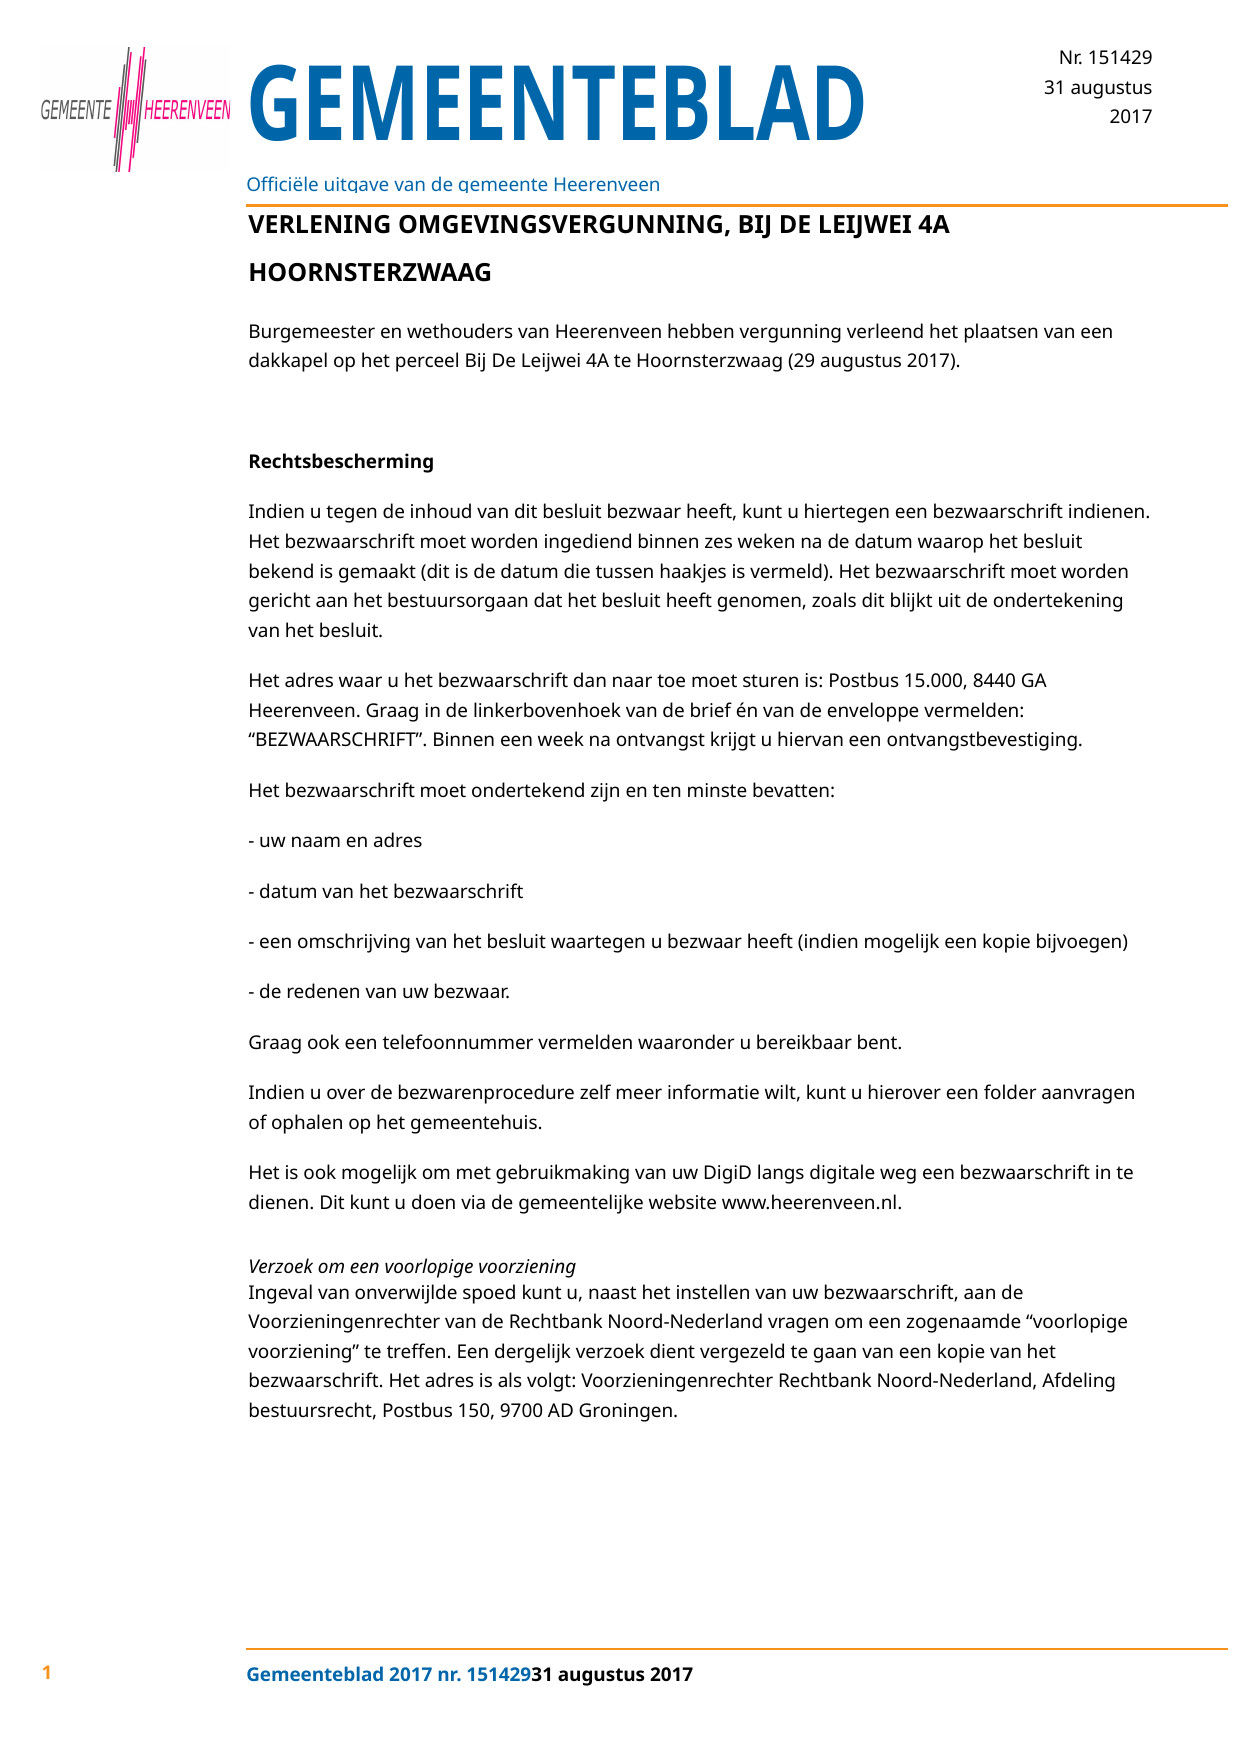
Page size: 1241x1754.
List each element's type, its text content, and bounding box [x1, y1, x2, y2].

text - een omschrijving van het besluit waartegen u bezwaar heeft (indien mogelijk een kopie bijvoegen) [248, 928, 1152, 954]
text - de redenen van uw bezwaar. [248, 979, 1152, 1004]
text Rechtsbescherming [248, 448, 1152, 474]
text Het adres waar u het bezwaarschrift dan naar toe moet sturen is: Postbus 15.000, 8440 GA Heerenveen. Graag in de linkerbovenhoek van de brief én van de enveloppe vermelden: “BEZWAARSCHRIFT”. Binnen een week na ontvangst krijgt u hiervan een ontvangstbevestiging. [248, 667, 1152, 752]
picture [41, 47, 231, 172]
text - datum van het bezwaarschrift [248, 878, 1152, 904]
text Het bezwaarschrift moet ondertekend zijn en ten minste bevatten: [248, 777, 1152, 803]
text Indien u tegen de inhoud van dit besluit bezwaar heeft, kunt u hiertegen een bezwaarschrift indienen. Het bezwaarschrift moet worden ingediend binnen zes weken na de datum waarop het besluit bekend is gemaakt (dit is de datum die tussen haakjes is vermeld). Het bezwaarschrift moet worden gericht aan het bestuursorgaan dat het besluit heeft genomen, zoals dit blijkt uit de ondertekening van het besluit. [248, 499, 1152, 643]
text Graag ook een telefoonnummer vermelden waaronder u bereikbaar bent. [248, 1029, 1152, 1055]
text - uw naam en adres [248, 827, 1152, 853]
text Burgemeester en wethouders van Heerenveen hebben vergunning verleend het plaatsen van een dakkapel op het perceel Bij De Leijwei 4A te Hoornsterzwaag (29 augustus 2017). [248, 318, 1152, 373]
text Het is ook mogelijk om met gebruikmaking van uw DigiD langs digitale weg een bezwaarschrift in te dienen. Dit kunt u doen via de gemeentelijke website www.heerenveen.nl. [248, 1159, 1152, 1215]
text Ingeval van onverwijlde spoed kunt u, naast het instellen van uw bezwaarschrift, aan de Voorzieningenrechter van de Rechtbank Noord-Nederland vragen om een zogenaamde “voorlopige voorziening” te treffen. Een dergelijk verzoek dient vergezeld te gaan van een kopie van het bezwaarschrift. Het adres is als volgt: Voorzieningenrechter Rechtbank Noord-Nederland, Afdeling bestuursrecht, Postbus 150, 9700 AD Groningen. [248, 1279, 1152, 1423]
text VERLENING OMGEVINGSVERGUNNING, BIJ DE LEIJWEI 4A HOORNSTERZWAAG [248, 207, 1152, 288]
text Indien u over de bezwarenprocedure zelf meer informatie wilt, kunt u hierover een folder aanvragen of ophalen op het gemeentehuis. [248, 1079, 1152, 1135]
text Verzoek om een voorlopige voorziening [248, 1253, 1152, 1279]
